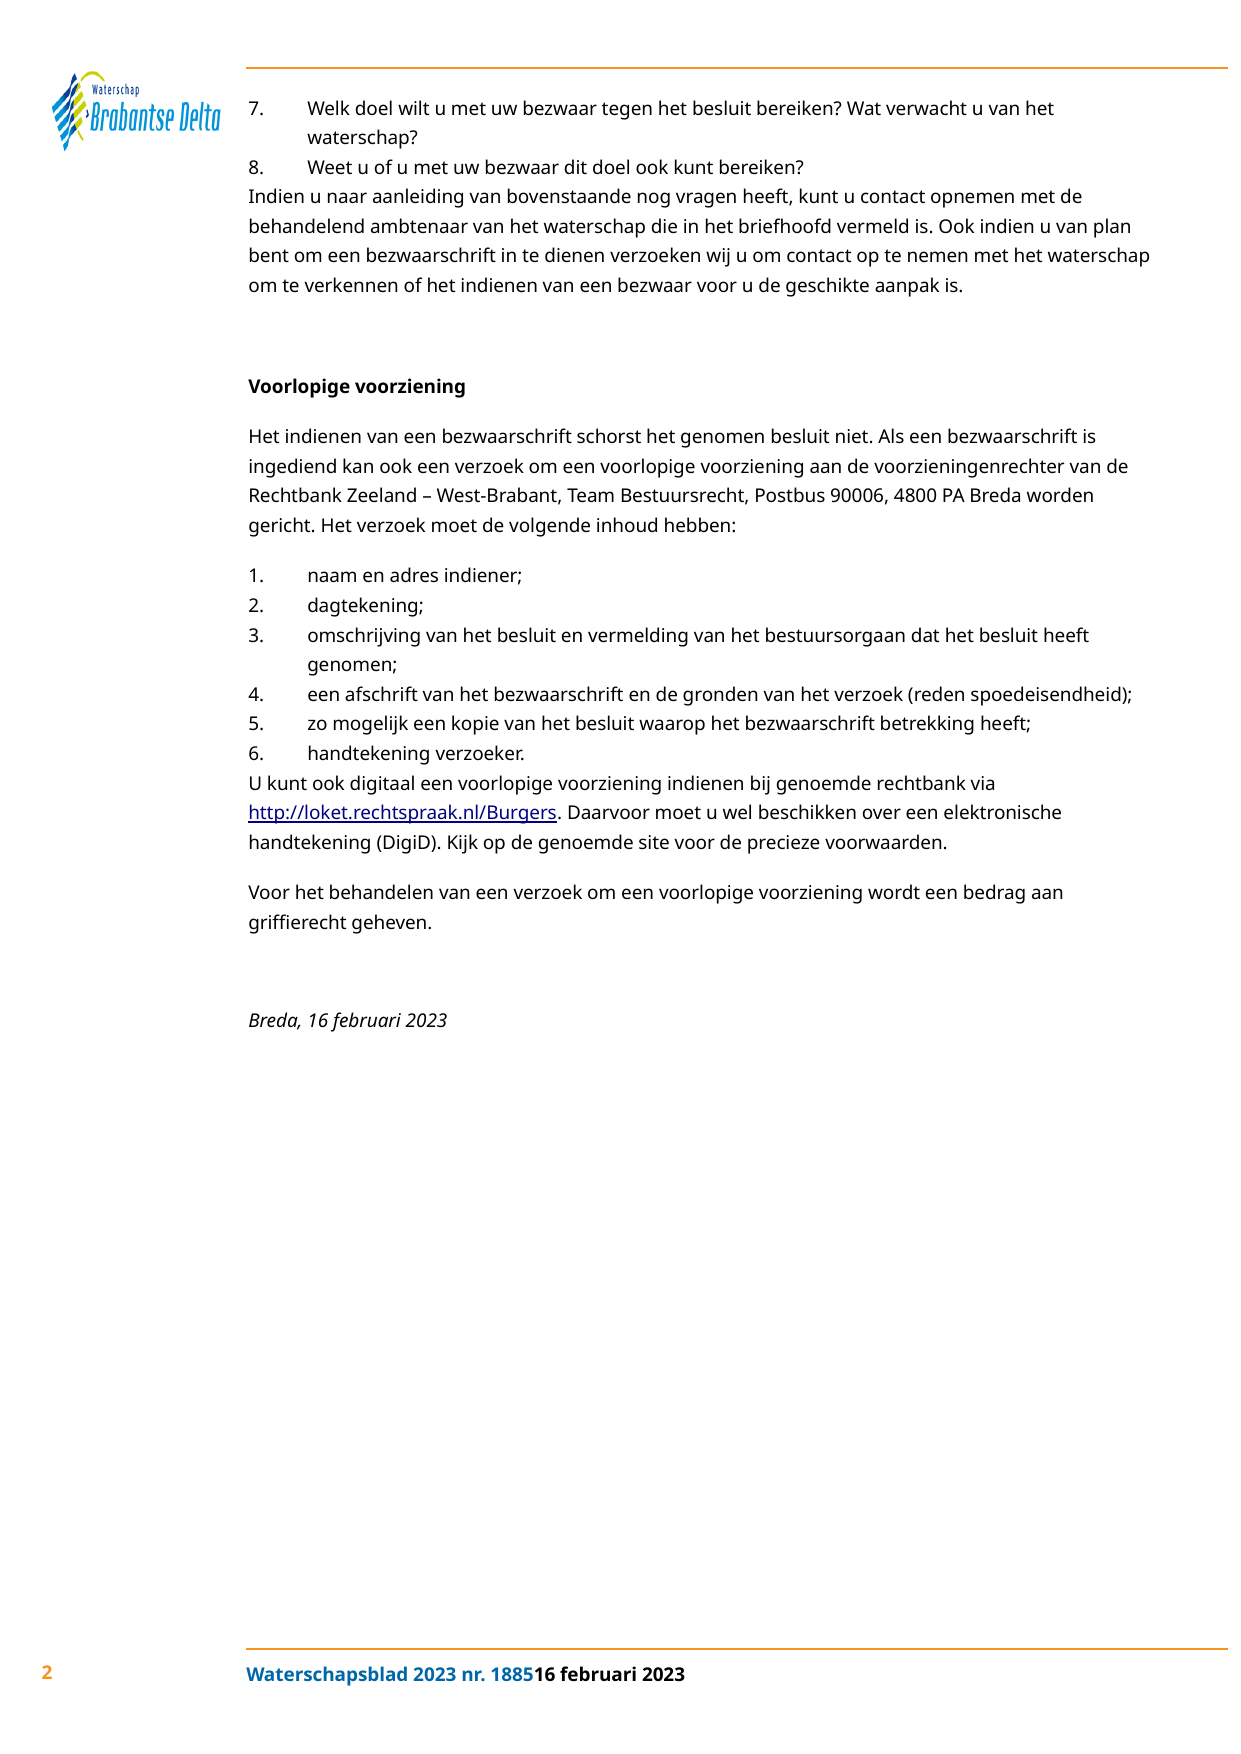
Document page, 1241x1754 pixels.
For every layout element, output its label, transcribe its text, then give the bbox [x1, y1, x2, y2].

text Indien u naar aanleiding van bovenstaande nog vragen heeft, kunt u contact opnemen met de behandelend ambtenaar van het waterschap die in het briefhoofd vermeld is. Ook indien u van plan bent om een bezwaarschrift in te dienen verzoeken wij u om contact op te nemen met het waterschap om te verkennen of het indienen van een bezwaar voor u de geschikte aanpak is. [248, 183, 1152, 298]
list omschrijving van het besluit en vermelding van het bestuursorgaan dat het besluit heeft genomen; [248, 622, 1152, 677]
text Het indienen van een bezwaarschrift schorst het genomen besluit niet. Als een bezwaarschrift is ingediend kan ook een verzoek om een voorlopige voorziening aan de voorzieningenrechter van de Rechtbank Zeeland – West-Brabant, Team Bestuursrecht, Postbus 90006, 4800 PA Breda worden gericht. Het verzoek moet de volgende inhoud hebben: [248, 423, 1152, 538]
text Voorlopige voorziening [248, 373, 1152, 399]
list een afschrift van het bezwaarschrift en de gronden van het verzoek (reden spoedeisendheid); [248, 681, 1152, 707]
list dagtekening; [248, 592, 1152, 618]
text U kunt ook digitaal een voorlopige voorziening indienen bij genoemde rechtbank via http://loket.rechtspraak.nl/Burgers. Daarvoor moet u wel beschikken over een elektronische handtekening (DigiD). Kijk op de genoemde site voor de precieze voorwaarden. [248, 770, 1152, 855]
list handtekening verzoeker. [248, 740, 1152, 766]
list naam en adres indiener; [248, 563, 1152, 588]
text Breda, 16 februari 2023 [248, 1007, 1152, 1033]
list Weet u of u met uw bezwaar dit doel ook kunt bereiken? [248, 154, 1152, 180]
list Welk doel wilt u met uw bezwaar tegen het besluit bereiken? Wat verwacht u van het waterschap? [248, 95, 1152, 150]
list zo mogelijk een kopie van het besluit waarop het bezwaarschrift betrekking heeft; [248, 711, 1152, 736]
picture [41, 47, 231, 172]
text Voor het behandelen van een verzoek om een voorlopige voorziening wordt een bedrag aan griffierecht geheven. [248, 879, 1152, 935]
